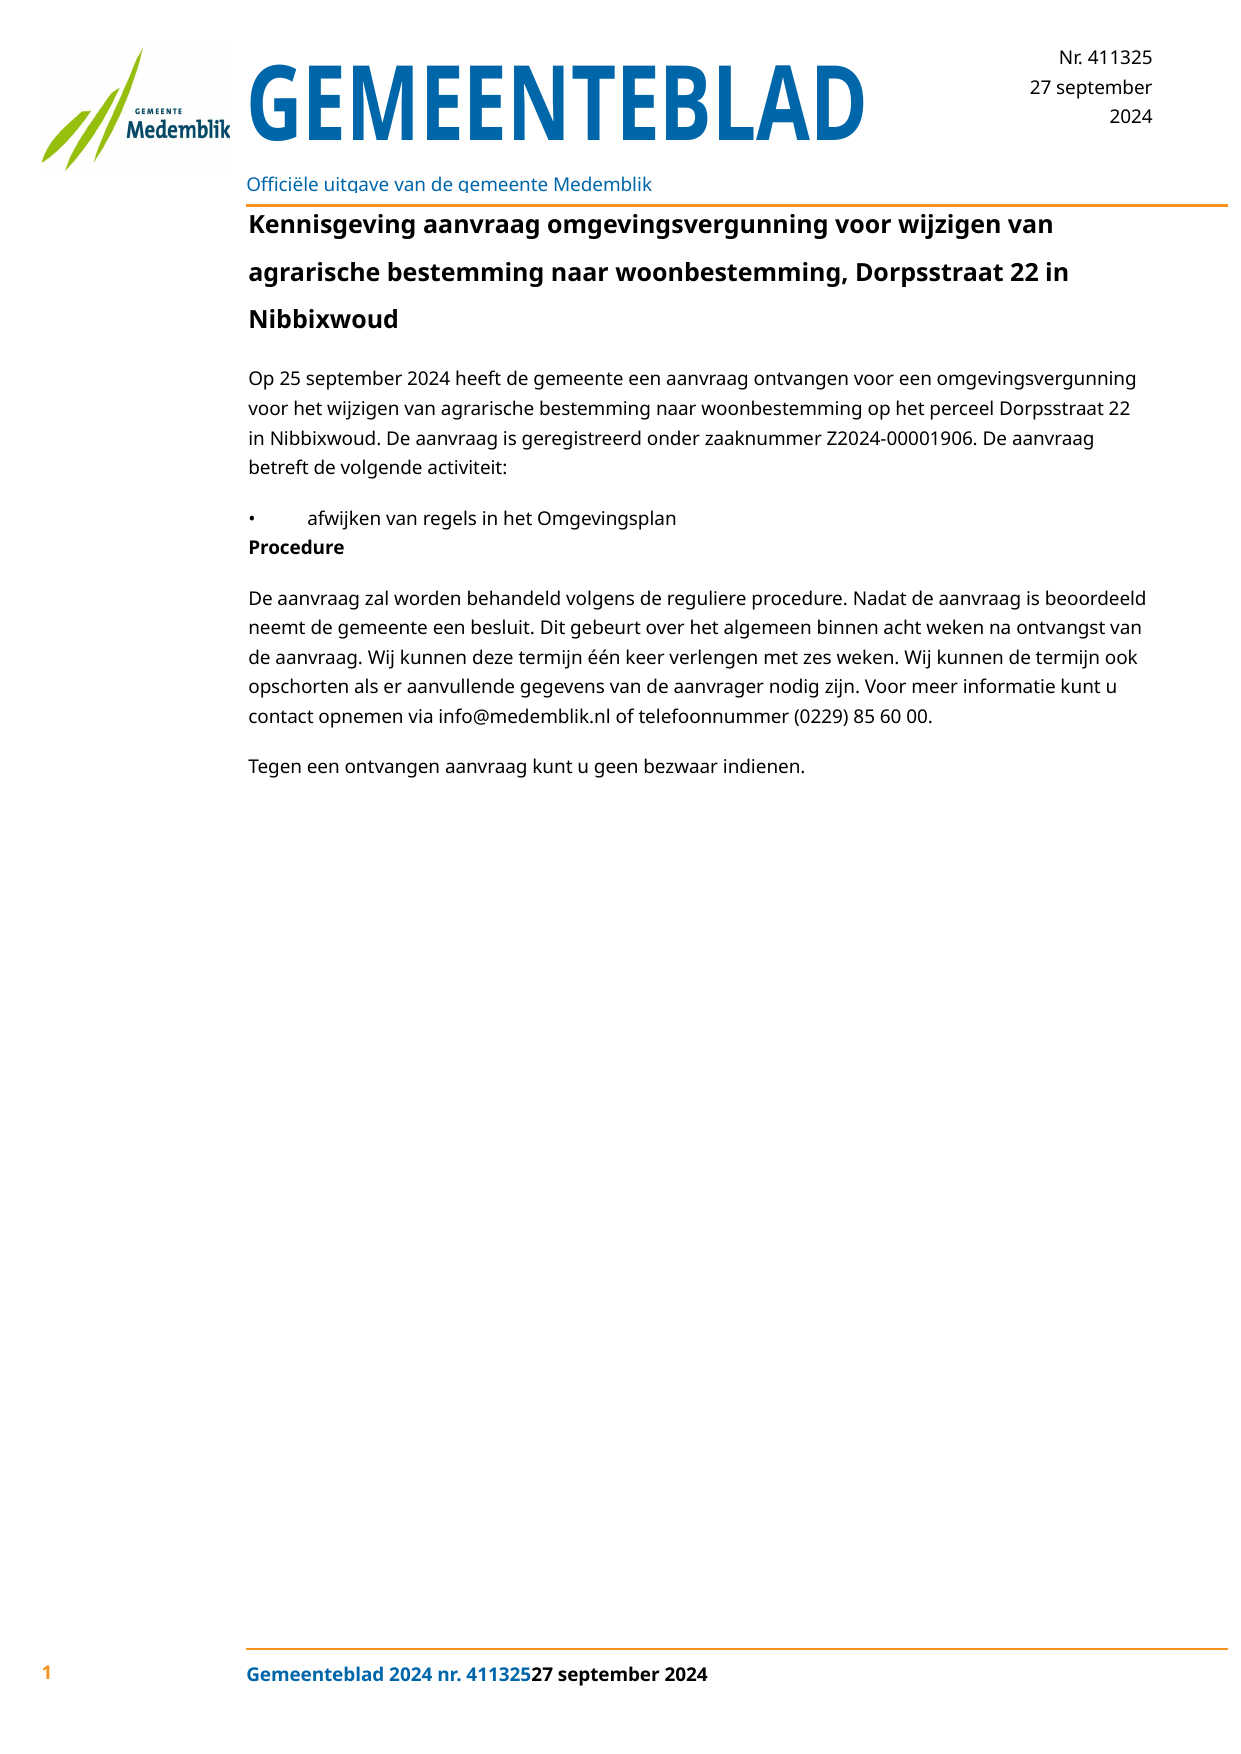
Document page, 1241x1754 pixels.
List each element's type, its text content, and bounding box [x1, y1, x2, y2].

text Op 25 september 2024 heeft de gemeente een aanvraag ontvangen voor een omgevingsvergunning voor het wijzigen van agrarische bestemming naar woonbestemming op het perceel Dorpsstraat 22 in Nibbixwoud. De aanvraag is geregistreerd onder zaaknummer Z2024-00001906. De aanvraag betreft de volgende activiteit: [248, 366, 1152, 480]
text Tegen een ontvangen aanvraag kunt u geen bezwaar indienen. [248, 753, 1152, 779]
text Procedure [248, 534, 1152, 560]
picture [41, 47, 231, 172]
text De aanvraag zal worden behandeld volgens de reguliere procedure. Nadat de aanvraag is beoordeeld neemt de gemeente een besluit. Dit gebeurt over het algemeen binnen acht weken na ontvangst van de aanvraag. Wij kunnen deze termijn één keer verlengen met zes weken. Wij kunnen de termijn ook opschorten als er aanvullende gegevens van de aanvrager nodig zijn. Voor meer informatie kunt u contact opnemen via info@medemblik.nl of telefoonnummer (0229) 85 60 00. [248, 585, 1152, 729]
list afwijken van regels in het Omgevingsplan [248, 505, 1152, 530]
text Kennisgeving aanvraag omgevingsvergunning voor wijzigen van agrarische bestemming naar woonbestemming, Dorpsstraat 22 in Nibbixwoud [248, 207, 1152, 336]
